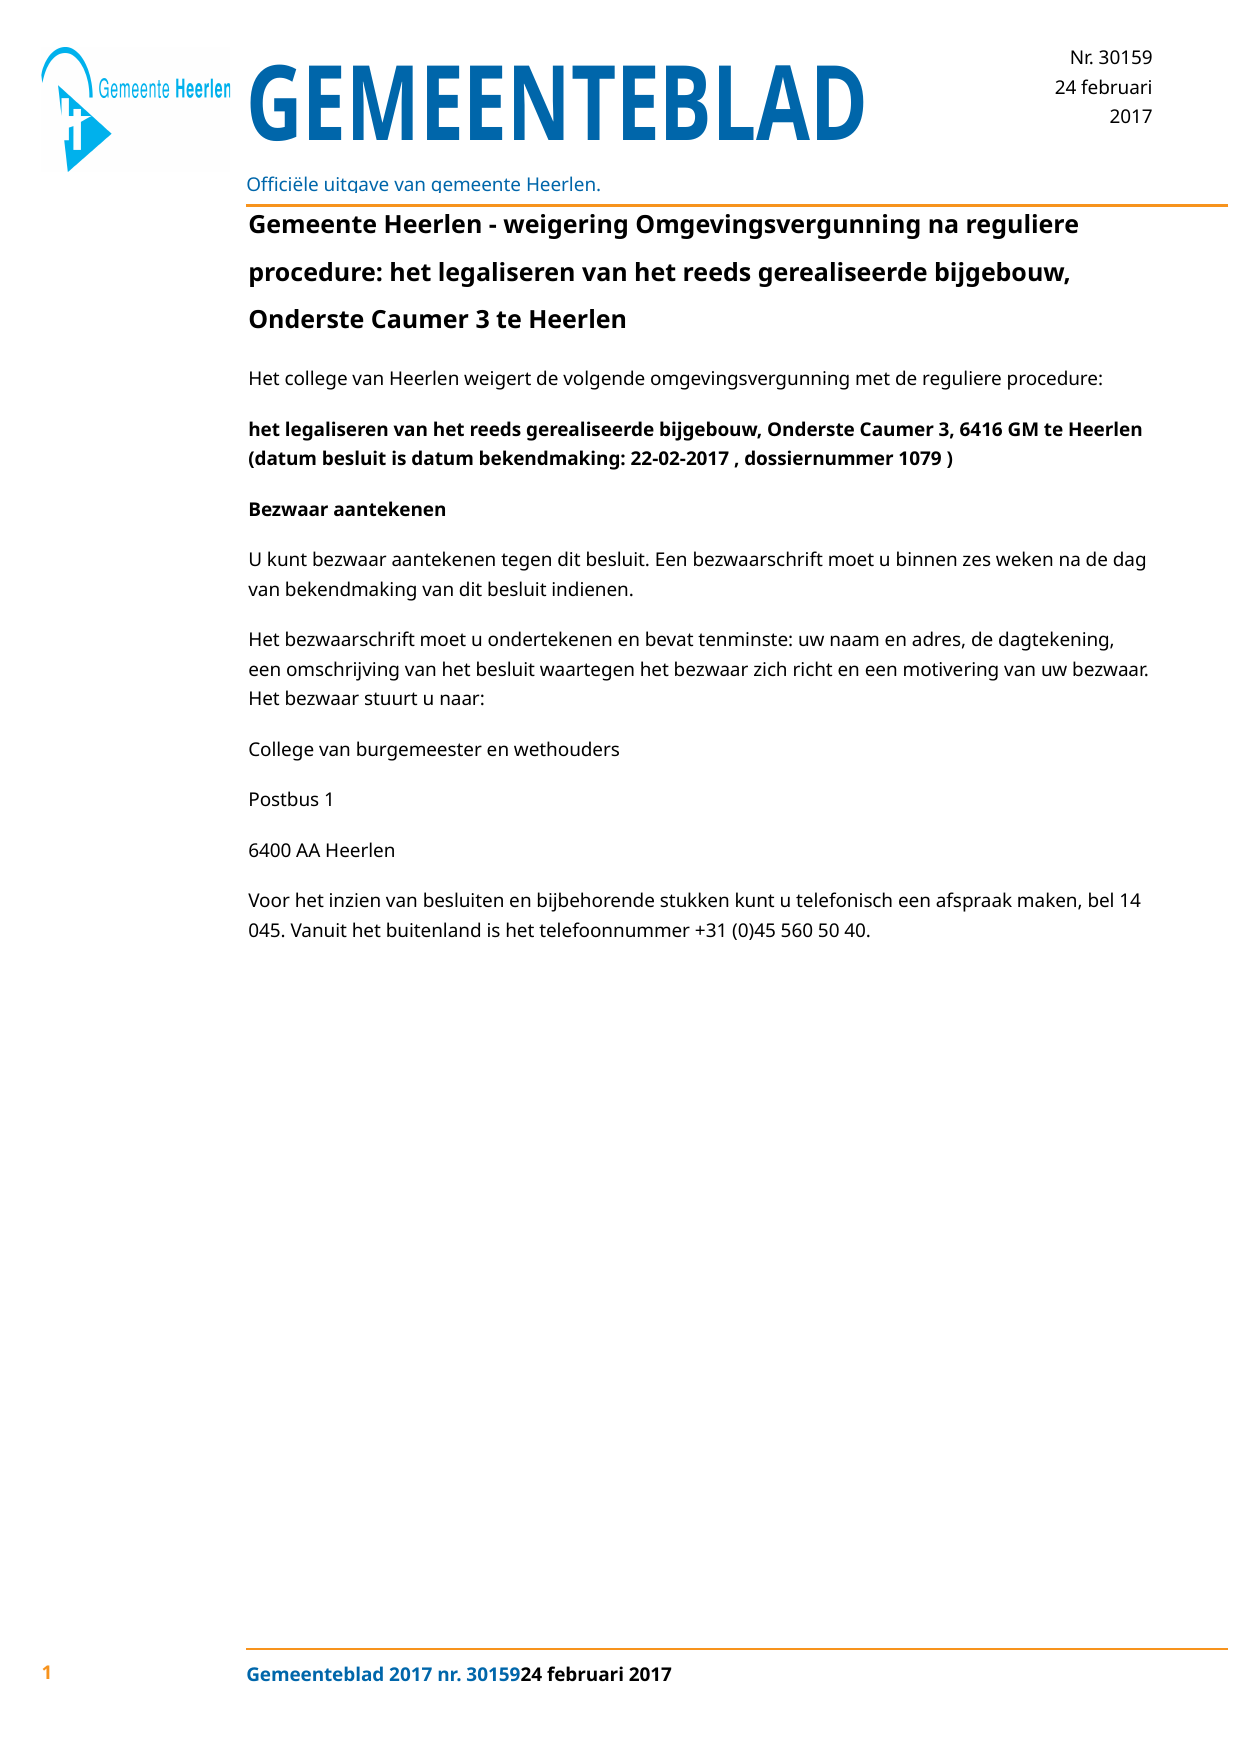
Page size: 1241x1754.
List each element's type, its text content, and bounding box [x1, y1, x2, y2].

text Het college van Heerlen weigert de volgende omgevingsvergunning met de reguliere procedure: [248, 366, 1152, 391]
picture [41, 47, 231, 172]
text 6400 AA Heerlen [248, 837, 1152, 862]
picture [41, 47, 58, 70]
text Gemeente Heerlen - weigering Omgevingsvergunning na reguliere procedure: het legaliseren van het reeds gerealiseerde bijgebouw, Onderste Caumer 3 te Heerlen [248, 207, 1152, 336]
text U kunt bezwaar aantekenen tegen dit besluit. Een bezwaarschrift moet u binnen zes weken na de dag van bekendmaking van dit besluit indienen. [248, 546, 1152, 602]
text College van burgemeester en wethouders [248, 736, 1152, 762]
text het legaliseren van het reeds gerealiseerde bijgebouw, Onderste Caumer 3, 6416 GM te Heerlen (datum besluit is datum bekendmaking: 22-02-2017 , dossiernummer 1079 ) [248, 416, 1152, 471]
text Postbus 1 [248, 786, 1152, 812]
text Voor het inzien van besluiten en bijbehorende stukken kunt u telefonisch een afspraak maken, bel 14 045. Vanuit het buitenland is het telefoonnummer +31 (0)45 560 50 40. [248, 887, 1152, 942]
text Bezwaar aantekenen [248, 496, 1152, 522]
text Het bezwaarschrift moet u ondertekenen en bevat tenminste: uw naam en adres, de dagtekening, een omschrijving van het besluit waartegen het bezwaar zich richt en een motivering van uw bezwaar. Het bezwaar stuurt u naar: [248, 626, 1152, 711]
